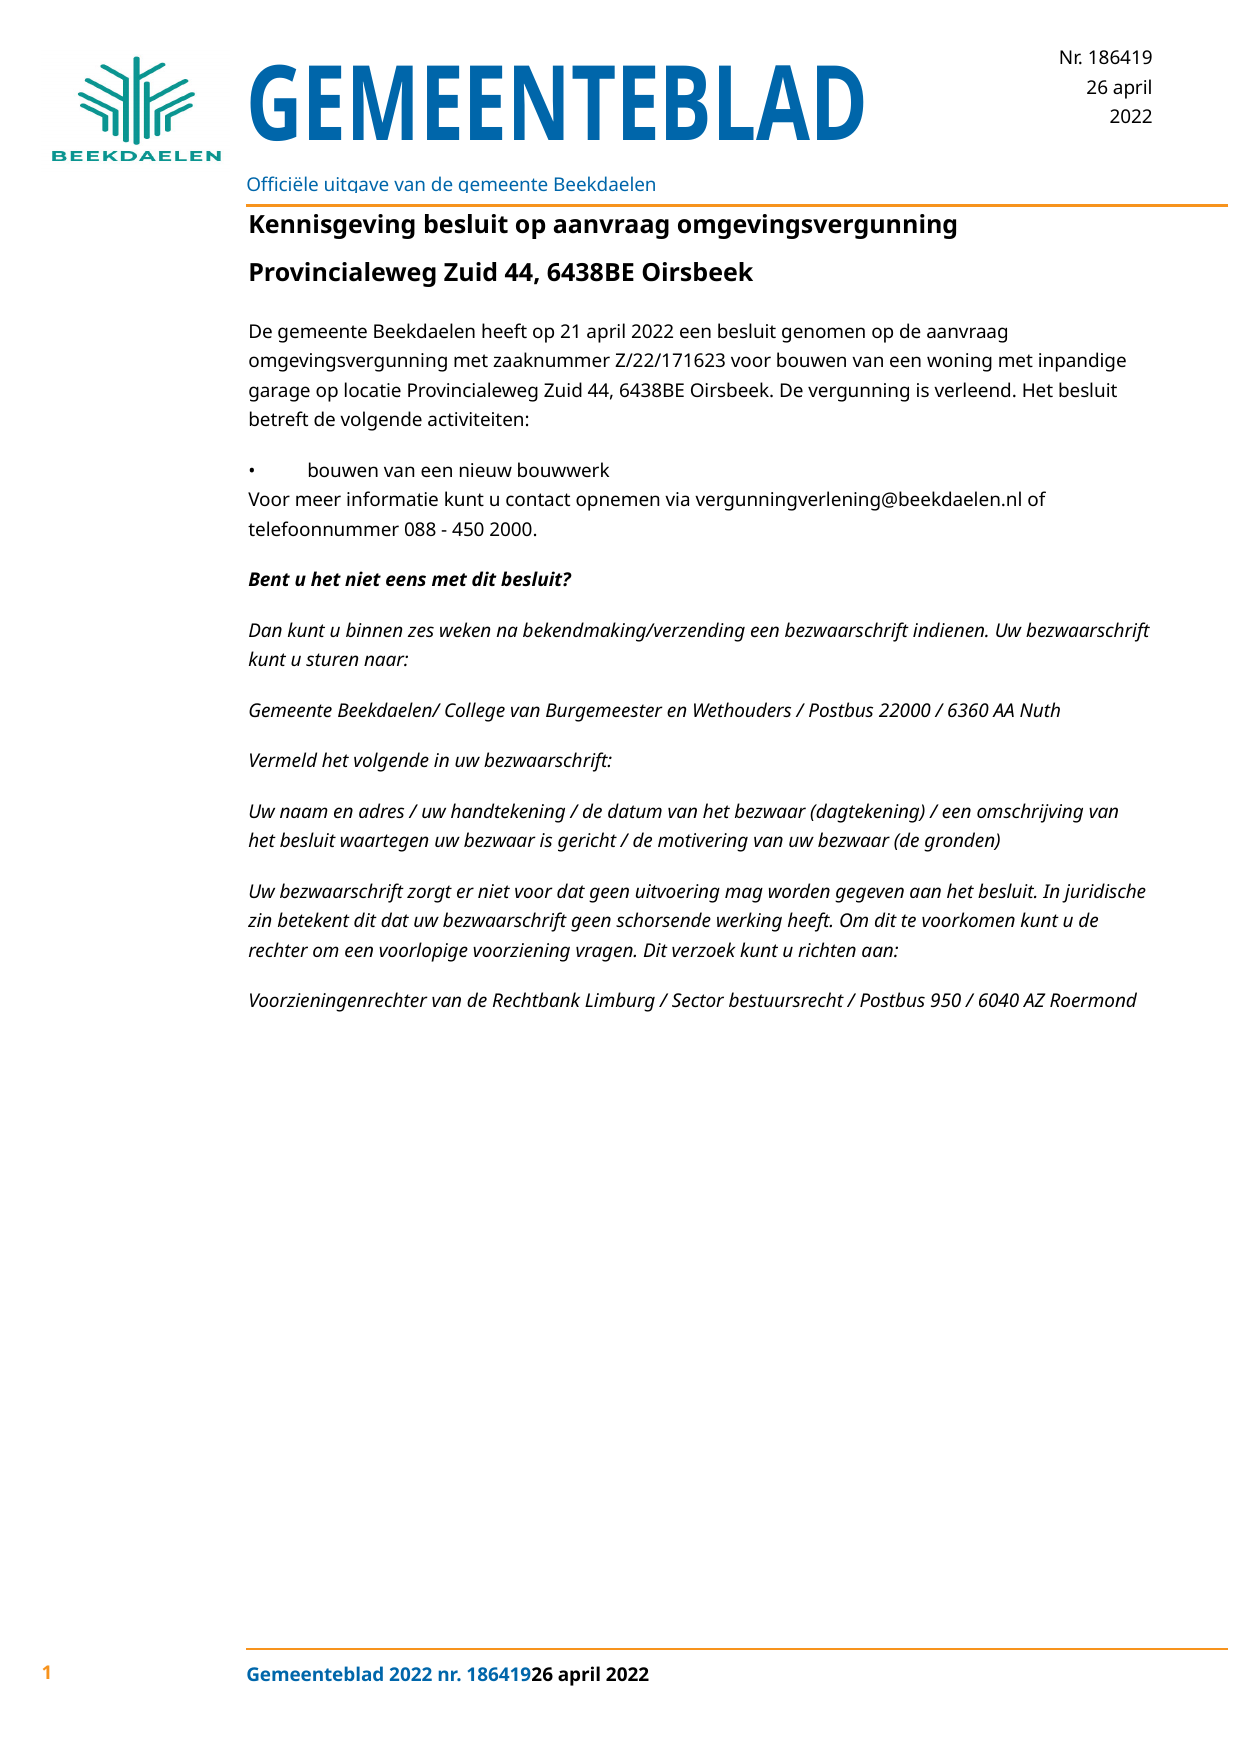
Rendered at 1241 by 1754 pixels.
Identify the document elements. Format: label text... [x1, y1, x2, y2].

text Gemeente Beekdaelen/ College van Burgemeester en Wethouders / Postbus 22000 / 6360 AA Nuth [248, 697, 1152, 723]
text Bent u het niet eens met dit besluit? [248, 567, 1152, 592]
text Voor meer informatie kunt u contact opnemen via vergunningverlening@beekdaelen.nl of telefoonnummer 088 - 450 2000. [248, 487, 1152, 542]
text Uw naam en adres / uw handtekening / de datum van het bezwaar (dagtekening) / een omschrijving van het besluit waartegen uw bezwaar is gericht / de motivering van uw bezwaar (de gronden) [248, 798, 1152, 853]
picture [41, 47, 231, 172]
text Dan kunt u binnen zes weken na bekendmaking/verzending een bezwaarschrift indienen. Uw bezwaarschrift kunt u sturen naar: [248, 617, 1152, 672]
text De gemeente Beekdaelen heeft op 21 april 2022 een besluit genomen op de aanvraag omgevingsvergunning met zaaknummer Z/22/171623 voor bouwen van een woning met inpandige garage op locatie Provincialeweg Zuid 44, 6438BE Oirsbeek. De vergunning is verleend. Het besluit betreft de volgende activiteiten: [248, 318, 1152, 432]
text Voorzieningenrechter van de Rechtbank Limburg / Sector bestuursrecht / Postbus 950 / 6040 AZ Roermond [248, 987, 1152, 1013]
list bouwen van een nieuw bouwwerk [248, 457, 1152, 483]
text Kennisgeving besluit op aanvraag omgevingsvergunning Provincialeweg Zuid 44, 6438BE Oirsbeek [248, 207, 1152, 288]
text Uw bezwaarschrift zorgt er niet voor dat geen uitvoering mag worden gegeven aan het besluit. In juridische zin betekent dit dat uw bezwaarschrift geen schorsende werking heeft. Om dit te voorkomen kunt u de rechter om een voorlopige voorziening vragen. Dit verzoek kunt u richten aan: [248, 878, 1152, 963]
text Vermeld het volgende in uw bezwaarschrift: [248, 747, 1152, 773]
